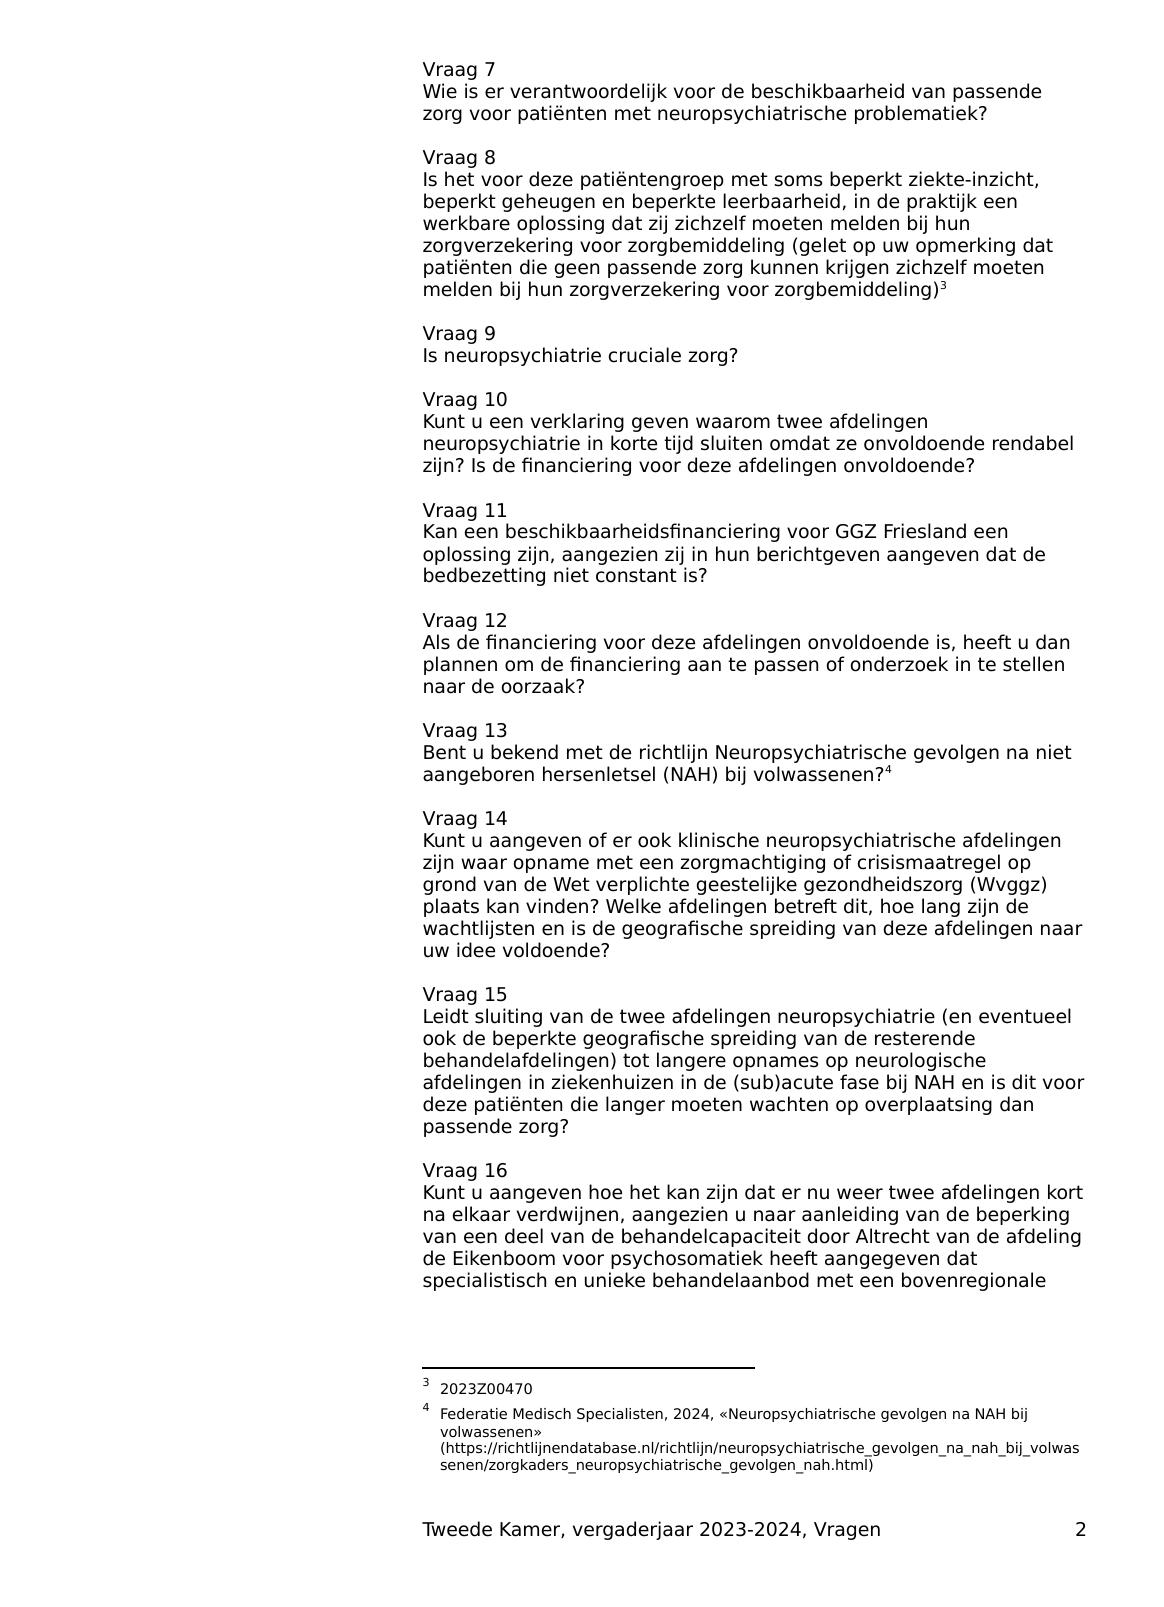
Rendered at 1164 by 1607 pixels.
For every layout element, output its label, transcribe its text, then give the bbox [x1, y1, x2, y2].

text Vraag 16 [422, 1160, 1087, 1182]
text Kunt u aangeven hoe het kan zijn dat er nu weer twee afdelingen kort na elkaar verdwijnen, aangezien u naar aanleiding van de beperking van een deel van de behandelcapaciteit door Altrecht van de afdeling de Eikenboom voor psychosomatiek heeft aangegeven dat specialistisch en unieke behandelaanbod met een bovenregionale [422, 1182, 1087, 1292]
text Als de financiering voor deze afdelingen onvoldoende is, heeft u dan plannen om de financiering aan te passen of onderzoek in te stellen naar de oorzaak? [422, 632, 1087, 697]
text Vraag 11 [422, 499, 1087, 521]
text Leidt sluiting van de twee afdelingen neuropsychiatrie (en eventueel ook de beperkte geografische spreiding van de resterende behandelafdelingen) tot langere opnames op neurologische afdelingen in ziekenhuizen in de (sub)acute fase bij NAH en is dit voor deze patiënten die langer moeten wachten op overplaatsing dan passende zorg? [422, 1006, 1087, 1138]
text Vraag 15 [422, 984, 1087, 1006]
text Vraag 10 [422, 389, 1087, 411]
text Kan een beschikbaarheidsfinanciering voor GGZ Friesland een oplossing zijn, aangezien zij in hun berichtgeven aangeven dat de bedbezetting niet constant is? [422, 521, 1087, 587]
text Vraag 9 [422, 323, 1087, 345]
text Is het voor deze patiëntengroep met soms beperkt ziekte-inzicht, beperkt geheugen en beperkte leerbaarheid, in de praktijk een werkbare oplossing dat zij zichzelf moeten melden bij hun zorgverzekering voor zorgbemiddeling (gelet op uw opmerking dat patiënten die geen passende zorg kunnen krijgen zichzelf moeten melden bij hun zorgverzekering voor zorgbemiddeling) [422, 169, 1087, 301]
text Vraag 14 [422, 808, 1087, 830]
text Vraag 7 [422, 59, 1087, 81]
text 2023Z00470 [422, 1377, 1087, 1399]
text Bent u bekend met de richtlijn Neuropsychiatrische gevolgen na niet aangeboren hersenletsel (NAH) bij volwassenen? [422, 742, 1087, 786]
text Kunt u een verklaring geven waarom twee afdelingen neuropsychiatrie in korte tijd sluiten omdat ze onvoldoende rendabel zijn? Is de financiering voor deze afdelingen onvoldoende? [422, 411, 1087, 477]
text Kunt u aangeven of er ook klinische neuropsychiatrische afdelingen zijn waar opname met een zorgmachtiging of crisismaatregel op grond van de Wet verplichte geestelijke gezondheidszorg (Wvggz) plaats kan vinden? Welke afdelingen betreft dit, hoe lang zijn de wachtlijsten en is de geografische spreiding van deze afdelingen naar uw idee voldoende? [422, 830, 1087, 962]
text Is neuropsychiatrie cruciale zorg? [422, 345, 1087, 367]
text Federatie Medisch Specialisten, 2024, «Neuropsychiatrische gevolgen na NAH bij volwassenen» (https://richtlijnendatabase.nl/richtlijn/neuropsychiatrische_gevolgen_na_nah_bij_volwassenen/zorgkaders_neuropsychiatrische_gevolgen_nah.html) [422, 1402, 1087, 1474]
text Wie is er verantwoordelijk voor de beschikbaarheid van passende zorg voor patiënten met neuropsychiatrische problematiek? [422, 81, 1087, 125]
text Vraag 12 [422, 609, 1087, 632]
text Vraag 8 [422, 147, 1087, 169]
text Vraag 13 [422, 720, 1087, 742]
